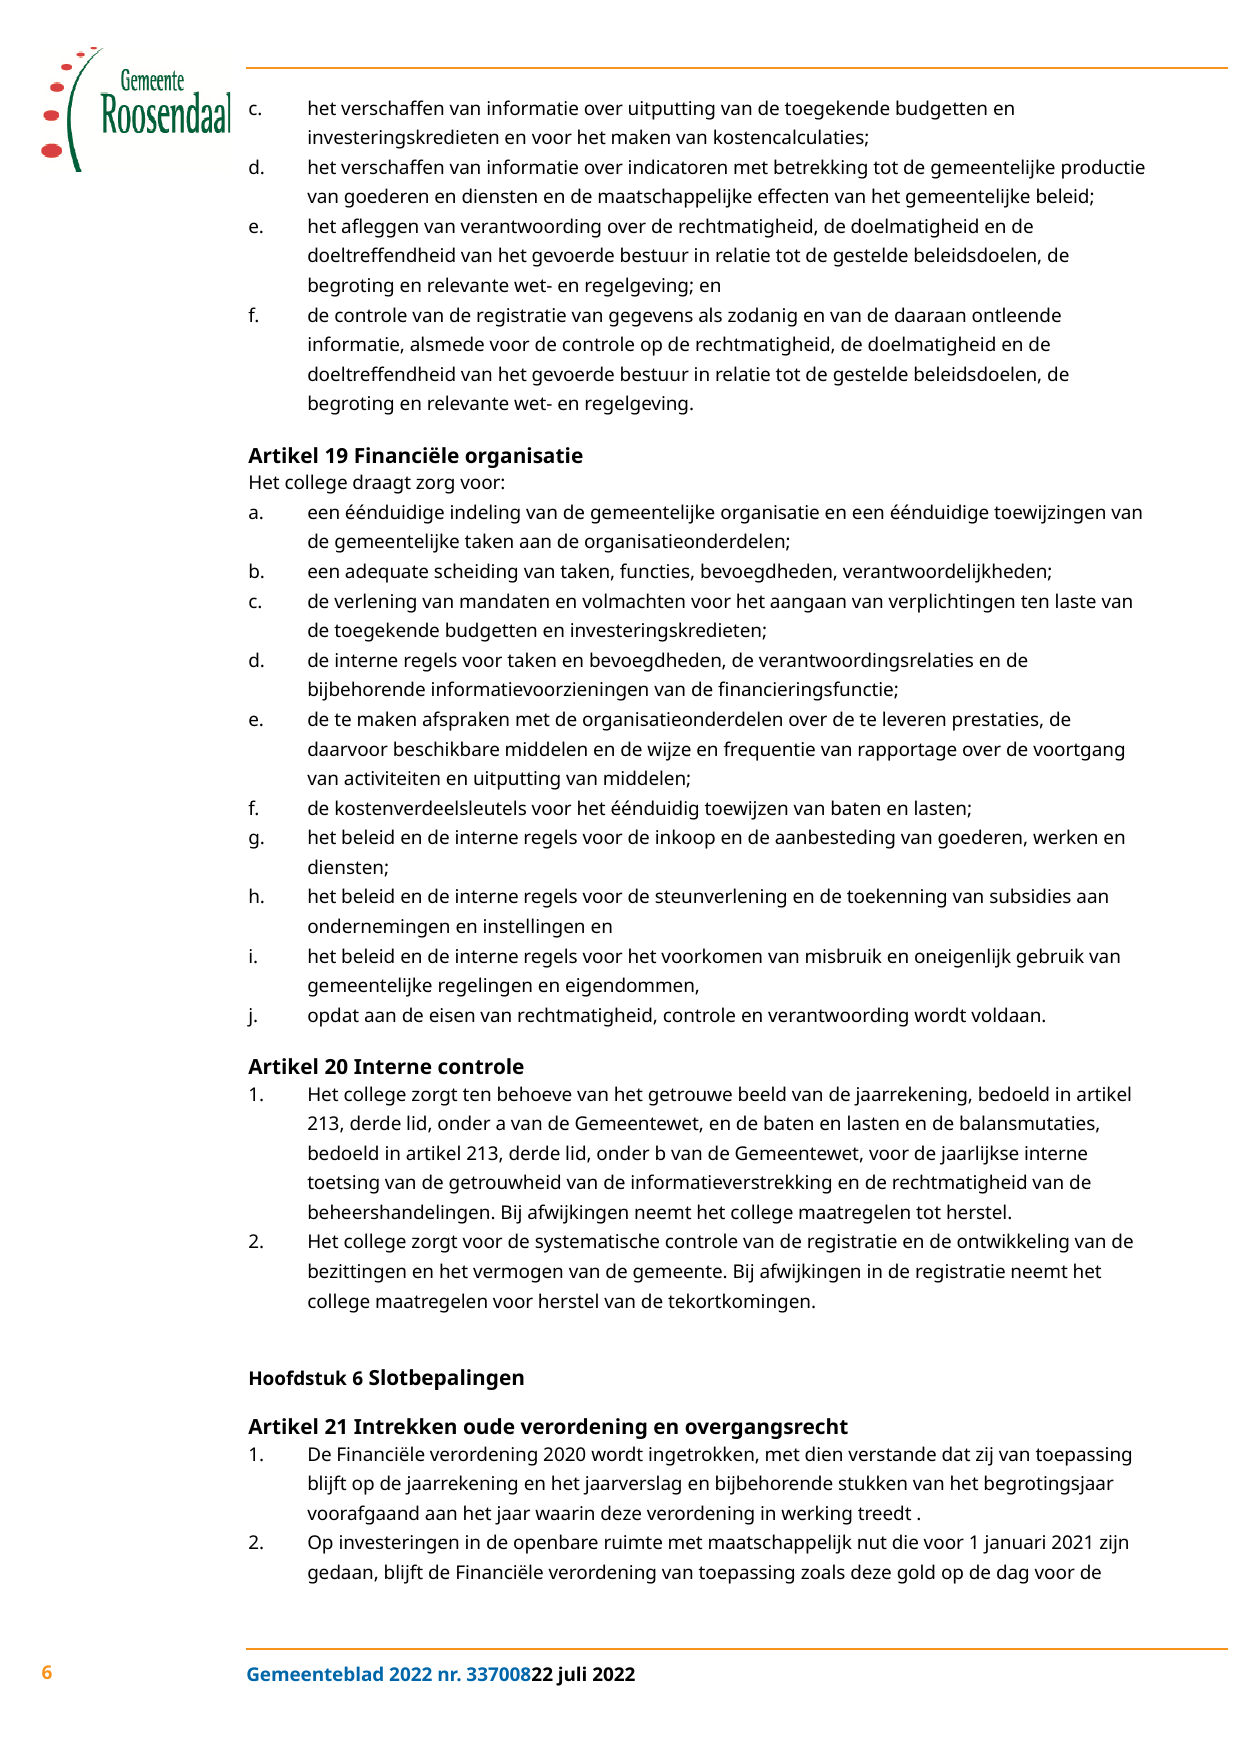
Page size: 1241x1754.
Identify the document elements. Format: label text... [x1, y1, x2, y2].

list de te maken afspraken met de organisatieonderdelen over de te leveren prestaties, de daarvoor beschikbare middelen en de wijze en frequentie van rapportage over de voortgang van activiteiten en uitputting van middelen; [248, 706, 1152, 791]
list opdat aan de eisen van rechtmatigheid, controle en verantwoording wordt voldaan. [248, 1002, 1152, 1028]
list een éénduidige indeling van de gemeentelijke organisatie en een éénduidige toewijzingen van de gemeentelijke taken aan de organisatieonderdelen; [248, 499, 1152, 554]
text Artikel 20 Interne controle [248, 1052, 1152, 1081]
list het verschaffen van informatie over indicatoren met betrekking tot de gemeentelijke productie van goederen en diensten en de maatschappelijke effecten van het gemeentelijke beleid; [248, 154, 1152, 209]
list Het college zorgt ten behoeve van het getrouwe beeld van de jaarrekening, bedoeld in artikel 213, derde lid, onder a van de Gemeentewet, en de baten en lasten en de balansmutaties, bedoeld in artikel 213, derde lid, onder b van de Gemeentewet, voor de jaarlijkse interne toetsing van de getrouwheid van de informatieverstrekking en de rechtmatigheid van de beheershandelingen. Bij afwijkingen neemt het college maatregelen tot herstel. [248, 1081, 1152, 1225]
list het afleggen van verantwoording over de rechtmatigheid, de doelmatigheid en de doeltreffendheid van het gevoerde bestuur in relatie tot de gestelde beleidsdoelen, de begroting en relevante wet- en regelgeving; en [248, 213, 1152, 298]
list de verlening van mandaten en volmachten voor het aangaan van verplichtingen ten laste van de toegekende budgetten en investeringskredieten; [248, 588, 1152, 643]
list de controle van de registratie van gegevens als zodanig en van de daaraan ontleende informatie, alsmede voor de controle op de rechtmatigheid, de doelmatigheid en de doeltreffendheid van het gevoerde bestuur in relatie tot de gestelde beleidsdoelen, de begroting en relevante wet- en regelgeving. [248, 302, 1152, 416]
text Hoofdstuk 6 Slotbepalingen [248, 1363, 1152, 1392]
list het verschaffen van informatie over uitputting van de toegekende budgetten en investeringskredieten en voor het maken van kostencalculaties; [248, 95, 1152, 150]
list de interne regels voor taken en bevoegdheden, de verantwoordingsrelaties en de bijbehorende informatievoorzieningen van de financieringsfunctie; [248, 647, 1152, 702]
list Op investeringen in de openbare ruimte met maatschappelijk nut die voor 1 januari 2021 zijn gedaan, blijft de Financiële verordening van toepassing zoals deze gold op de dag voor de [248, 1529, 1152, 1585]
list De Financiële verordening 2020 wordt ingetrokken, met dien verstande dat zij van toepassing blijft op de jaarrekening en het jaarverslag en bijbehorende stukken van het begrotingsjaar voorafgaand aan het jaar waarin deze verordening in werking treedt . [248, 1441, 1152, 1526]
text Het college draagt zorg voor: [248, 469, 1152, 495]
list een adequate scheiding van taken, functies, bevoegdheden, verantwoordelijkheden; [248, 558, 1152, 584]
picture [41, 47, 231, 172]
list de kostenverdeelsleutels voor het éénduidig toewijzen van baten en lasten; [248, 795, 1152, 821]
list het beleid en de interne regels voor het voorkomen van misbruik en oneigenlijk gebruik van gemeentelijke regelingen en eigendommen, [248, 943, 1152, 998]
list het beleid en de interne regels voor de steunverlening en de toekenning van subsidies aan ondernemingen en instellingen en [248, 884, 1152, 939]
list het beleid en de interne regels voor de inkoop en de aanbesteding van goederen, werken en diensten; [248, 824, 1152, 880]
text Artikel 21 Intrekken oude verordening en overgangsrecht [248, 1412, 1152, 1441]
list Het college zorgt voor de systematische controle van de registratie en de ontwikkeling van de bezittingen en het vermogen van de gemeente. Bij afwijkingen in de registratie neemt het college maatregelen voor herstel van de tekortkomingen. [248, 1229, 1152, 1314]
text Artikel 19 Financiële organisatie [248, 441, 1152, 469]
